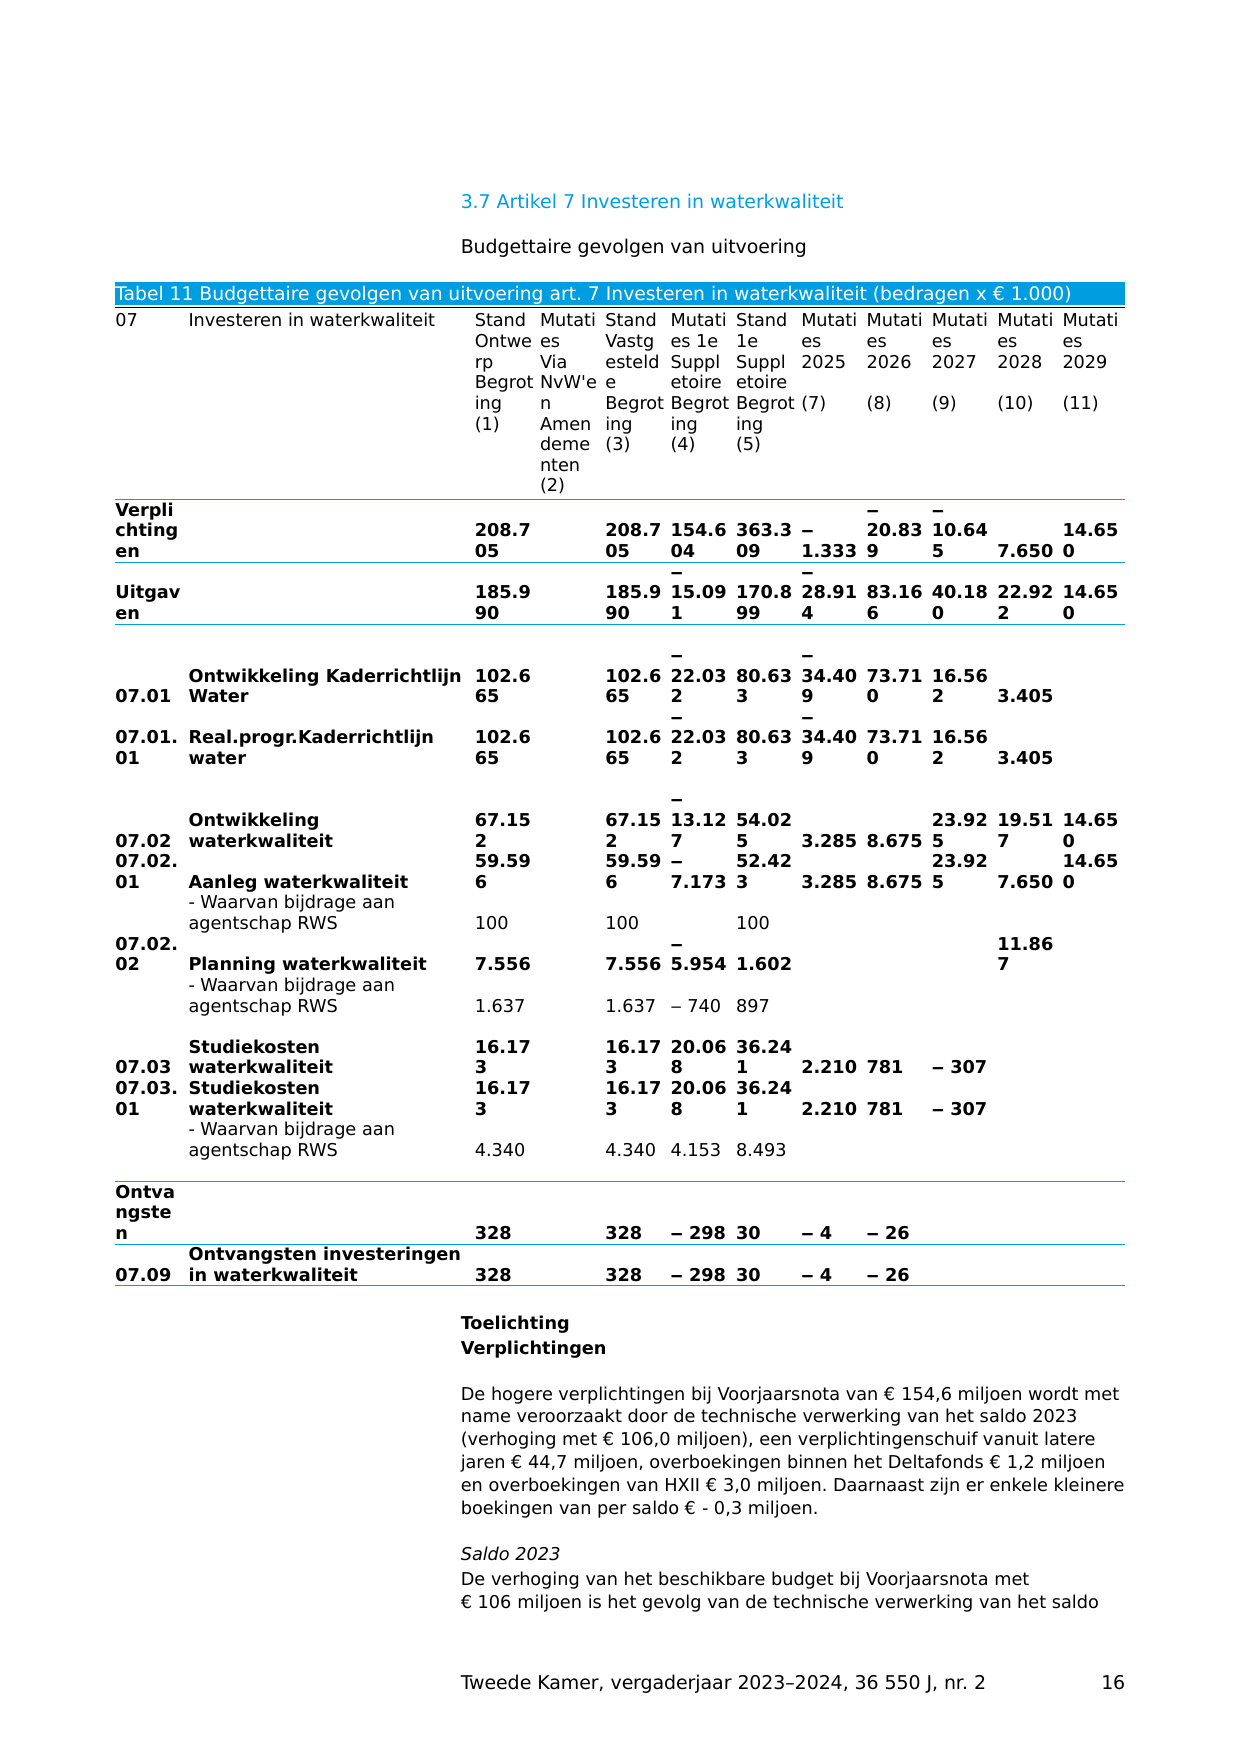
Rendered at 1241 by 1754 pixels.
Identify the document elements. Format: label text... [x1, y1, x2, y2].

table_cell Mutaties Via NvW'en Amendementen (2) [537, 308, 602, 499]
table_cell 67.152 [472, 789, 537, 851]
table_cell 185.990 [602, 563, 667, 624]
table_cell 100 [733, 893, 798, 934]
text De hogere verplichtingen bij Voorjaarsnota van € 154,6 miljoen wordt met name veroorzaakt door de technische verwerking van het saldo 2023 (verhoging met € 106,0 miljoen), een verplichtingenschuif vanuit latere jaren € 44,7 miljoen, overboekingen binnen het Deltafonds € 1,2 miljoen en overboekingen van HXII € 3,0 miljoen. Daarnaast zijn er enkele kleinere boekingen van per saldo € - 0,3 miljoen. [461, 1382, 1125, 1519]
table_cell [864, 975, 929, 1016]
table_cell [668, 1016, 733, 1037]
table_cell 14.650 [1059, 500, 1125, 561]
table_cell 2.210 [798, 1078, 863, 1119]
table_cell Stand 1e Suppletoire Begroting (5) [733, 308, 798, 499]
table_cell [185, 1016, 472, 1037]
table_cell [929, 1119, 994, 1161]
table_cell ‒ 20.839 [864, 500, 929, 561]
table_cell [929, 769, 994, 789]
table_cell 07 [115, 308, 185, 499]
table_cell 4.340 [472, 1119, 537, 1161]
table_cell 80.633 [733, 707, 798, 769]
table_cell [115, 625, 185, 645]
table_cell [994, 769, 1059, 789]
table_cell [994, 1078, 1059, 1119]
table_cell ‒ 5.954 [668, 934, 733, 975]
table_cell [1059, 1182, 1125, 1243]
table_cell 22.922 [994, 563, 1059, 624]
table_cell [1059, 1016, 1125, 1037]
table_cell [185, 1161, 472, 1181]
table_cell 1.602 [733, 934, 798, 975]
text Verplichtingen [461, 1336, 1125, 1359]
table_cell [929, 1161, 994, 1181]
table_cell 102.665 [472, 707, 537, 769]
table_cell 102.665 [602, 707, 667, 769]
table_cell 3.405 [994, 645, 1059, 707]
table_cell [864, 1161, 929, 1181]
table_cell [864, 1119, 929, 1161]
table_cell 52.423 [733, 851, 798, 892]
table_cell Mutaties 1e Suppletoire Begroting (4) [668, 308, 733, 499]
text Toelichting [461, 1311, 1125, 1334]
table_cell [1059, 1078, 1125, 1119]
table_cell [668, 625, 733, 645]
title Budgettaire gevolgen van uitvoering [461, 236, 1125, 258]
table_cell [537, 975, 602, 1016]
table_cell 102.665 [602, 645, 667, 707]
table_cell [864, 934, 929, 975]
table_cell 16.173 [602, 1078, 667, 1119]
table_cell 07.02.01 [115, 851, 185, 892]
table_cell Studiekosten waterkwaliteit [185, 1078, 472, 1119]
table_cell Planning waterkwaliteit [185, 934, 472, 975]
table_cell ‒ 22.032 [668, 707, 733, 769]
table_cell 36.241 [733, 1037, 798, 1078]
table_cell [115, 1161, 185, 1181]
table_cell 3.285 [798, 789, 863, 851]
table_cell 185.990 [472, 563, 537, 624]
table_cell [1059, 1245, 1125, 1285]
table_cell Ontwikkeling waterkwaliteit [185, 789, 472, 851]
table_cell [537, 1037, 602, 1078]
table_cell [929, 625, 994, 645]
table_cell Verplichtingen [115, 500, 185, 561]
table_cell ‒ 26 [864, 1182, 929, 1243]
table_cell 4.153 [668, 1119, 733, 1161]
table_cell [668, 769, 733, 789]
table_cell [537, 645, 602, 707]
table_cell 11.867 [994, 934, 1059, 975]
table_cell [1059, 645, 1125, 707]
table_cell Studiekosten waterkwaliteit [185, 1037, 472, 1078]
table_cell [733, 1016, 798, 1037]
table_cell ‒ 307 [929, 1078, 994, 1119]
table_cell [929, 1245, 994, 1285]
table_cell [1059, 707, 1125, 769]
table_cell [602, 625, 667, 645]
table_cell Real.progr.Kaderrichtlijn water [185, 707, 472, 769]
table_cell ‒ 307 [929, 1037, 994, 1078]
table_cell ‒ 34.409 [798, 707, 863, 769]
table_cell 83.166 [864, 563, 929, 624]
table_cell Stand Vastgestelde Begroting (3) [602, 308, 667, 499]
table_cell [185, 769, 472, 789]
table_cell [1059, 769, 1125, 789]
table_cell [668, 893, 733, 934]
table_cell Uitgaven [115, 563, 185, 624]
table_cell [602, 769, 667, 789]
table_cell [733, 1161, 798, 1181]
table_cell [1059, 625, 1125, 645]
table_cell 208.705 [472, 500, 537, 561]
table_cell [115, 893, 185, 934]
table_cell 1.637 [472, 975, 537, 1016]
table_cell [733, 769, 798, 789]
table_cell [798, 769, 863, 789]
table_cell 781 [864, 1078, 929, 1119]
table_cell 897 [733, 975, 798, 1016]
table_cell 328 [472, 1245, 537, 1285]
table_cell 3.405 [994, 707, 1059, 769]
table_cell 07.09 [115, 1245, 185, 1285]
table_cell Aanleg waterkwaliteit [185, 851, 472, 892]
table_cell 73.710 [864, 707, 929, 769]
table_cell - Waarvan bijdrage aan agentschap RWS [185, 893, 472, 934]
table_cell [994, 1245, 1059, 1285]
table_cell [472, 625, 537, 645]
table_cell 59.596 [472, 851, 537, 892]
table_cell [537, 893, 602, 934]
table_cell ‒ 26 [864, 1245, 929, 1285]
table_cell 1.637 [602, 975, 667, 1016]
table_cell [668, 1161, 733, 1181]
table_cell 07.03.01 [115, 1078, 185, 1119]
table_cell 363.309 [733, 500, 798, 561]
table_cell 14.650 [1059, 789, 1125, 851]
text De verhoging van het beschikbare budget bij Voorjaarsnota met € 106 miljoen is het gevolg van de technische verwerking van het saldo [461, 1567, 1125, 1613]
table_cell [733, 625, 798, 645]
table_cell ‒ 15.091 [668, 563, 733, 624]
table_cell [864, 1016, 929, 1037]
table_cell 4.340 [602, 1119, 667, 1161]
table_cell 16.173 [472, 1037, 537, 1078]
table_cell 3.285 [798, 851, 863, 892]
table_cell [864, 625, 929, 645]
table_cell 67.152 [602, 789, 667, 851]
table_cell 16.173 [472, 1078, 537, 1119]
table_cell Ontvangsten [115, 1182, 185, 1243]
table_cell [537, 789, 602, 851]
table_cell Mutaties 2029 (11) [1059, 308, 1125, 499]
table_cell Investeren in waterkwaliteit [185, 308, 472, 499]
table_cell [602, 1161, 667, 1181]
table_cell [798, 934, 863, 975]
table_cell ‒ 28.914 [798, 563, 863, 624]
table_cell [537, 1078, 602, 1119]
table_cell [1059, 1037, 1125, 1078]
table_cell Mutaties 2028 (10) [994, 308, 1059, 499]
table_cell ‒ 7.173 [668, 851, 733, 892]
table_cell [537, 500, 602, 561]
table_cell 328 [602, 1245, 667, 1285]
table_cell [537, 1182, 602, 1243]
table_cell [537, 1016, 602, 1037]
table_cell [994, 975, 1059, 1016]
table_cell 54.025 [733, 789, 798, 851]
table_cell [537, 625, 602, 645]
table_cell ‒ 740 [668, 975, 733, 1016]
table_cell [1059, 893, 1125, 934]
table_cell [929, 975, 994, 1016]
table_cell 23.925 [929, 789, 994, 851]
table_cell [537, 1245, 602, 1285]
table_cell [472, 1016, 537, 1037]
table_cell [1059, 975, 1125, 1016]
table_cell [994, 1037, 1059, 1078]
table_cell 07.01.01 [115, 707, 185, 769]
table_cell [798, 893, 863, 934]
table_cell [994, 625, 1059, 645]
table_cell [798, 1016, 863, 1037]
table_cell [537, 934, 602, 975]
table_cell [537, 769, 602, 789]
table_cell [994, 893, 1059, 934]
table_cell - Waarvan bijdrage aan agentschap RWS [185, 975, 472, 1016]
table_cell 8.675 [864, 851, 929, 892]
table_cell ‒ 34.409 [798, 645, 863, 707]
table_cell 170.899 [733, 563, 798, 624]
table_cell 16.562 [929, 645, 994, 707]
table_cell Mutaties 2026 (8) [864, 308, 929, 499]
table_cell Ontwikkeling Kaderrichtlijn Water [185, 645, 472, 707]
table_cell 23.925 [929, 851, 994, 892]
table_cell [537, 1119, 602, 1161]
table_cell 154.604 [668, 500, 733, 561]
table_cell [994, 1182, 1059, 1243]
table_cell [1059, 1161, 1125, 1181]
table_cell [798, 975, 863, 1016]
table_cell 19.517 [994, 789, 1059, 851]
table_cell [994, 1161, 1059, 1181]
table_cell Mutaties 2027 (9) [929, 308, 994, 499]
table_cell 7.556 [602, 934, 667, 975]
table_cell [115, 975, 185, 1016]
table_cell ‒ 1.333 [798, 500, 863, 561]
table_cell 20.068 [668, 1037, 733, 1078]
table_cell 102.665 [472, 645, 537, 707]
table_cell 73.710 [864, 645, 929, 707]
table_cell 07.02.02 [115, 934, 185, 975]
table_cell [994, 1016, 1059, 1037]
table_cell [185, 500, 472, 561]
table_cell ‒ 22.032 [668, 645, 733, 707]
table_cell [929, 934, 994, 975]
table_cell 14.650 [1059, 851, 1125, 892]
table_cell [602, 1016, 667, 1037]
table_cell 30 [733, 1245, 798, 1285]
table_cell [537, 851, 602, 892]
table_cell 328 [472, 1182, 537, 1243]
table_cell 8.675 [864, 789, 929, 851]
table_cell [1059, 1119, 1125, 1161]
table_cell [185, 625, 472, 645]
table_cell 07.02 [115, 789, 185, 851]
table_cell [185, 1182, 472, 1243]
table_cell [864, 769, 929, 789]
table_cell 781 [864, 1037, 929, 1078]
table_cell 7.650 [994, 500, 1059, 561]
table_cell [537, 563, 602, 624]
table_cell 328 [602, 1182, 667, 1243]
table_cell 59.596 [602, 851, 667, 892]
table_cell 80.633 [733, 645, 798, 707]
table_cell ‒ 13.127 [668, 789, 733, 851]
table_cell 208.705 [602, 500, 667, 561]
title 3.7 Artikel 7 Investeren in waterkwaliteit [461, 191, 1125, 213]
table_cell Mutaties 2025 (7) [798, 308, 863, 499]
table_cell [115, 769, 185, 789]
table_cell 7.650 [994, 851, 1059, 892]
table_cell [929, 893, 994, 934]
table_cell [472, 1161, 537, 1181]
table_cell [537, 707, 602, 769]
table_cell Ontvangsten investeringen in waterkwaliteit [185, 1245, 472, 1285]
table_cell 16.562 [929, 707, 994, 769]
table_cell - Waarvan bijdrage aan agentschap RWS [185, 1119, 472, 1161]
text Saldo 2023 [461, 1542, 1125, 1565]
table_cell ‒ 10.645 [929, 500, 994, 561]
table_cell [929, 1016, 994, 1037]
table_cell [864, 893, 929, 934]
table_cell [115, 1119, 185, 1161]
table_cell 100 [602, 893, 667, 934]
table_cell 16.173 [602, 1037, 667, 1078]
table_cell 7.556 [472, 934, 537, 975]
table_cell 07.03 [115, 1037, 185, 1078]
table_cell 2.210 [798, 1037, 863, 1078]
table_cell [798, 1161, 863, 1181]
table_cell 100 [472, 893, 537, 934]
table_cell [537, 1161, 602, 1181]
table_cell 30 [733, 1182, 798, 1243]
table_cell 36.241 [733, 1078, 798, 1119]
table_cell ‒ 4 [798, 1182, 863, 1243]
table_cell [1059, 934, 1125, 975]
table_cell [929, 1182, 994, 1243]
table_cell ‒ 298 [668, 1245, 733, 1285]
table_cell ‒ 298 [668, 1182, 733, 1243]
table_cell Stand Ontwerp Begroting (1) [472, 308, 537, 499]
table_cell 40.180 [929, 563, 994, 624]
table_cell 20.068 [668, 1078, 733, 1119]
table_cell 07.01 [115, 645, 185, 707]
table_cell [185, 563, 472, 624]
table_cell [472, 769, 537, 789]
table_cell [994, 1119, 1059, 1161]
table_cell [798, 1119, 863, 1161]
table_cell [798, 625, 863, 645]
table_cell 8.493 [733, 1119, 798, 1161]
table_cell ‒ 4 [798, 1245, 863, 1285]
table_cell 14.650 [1059, 563, 1125, 624]
table_cell [115, 1016, 185, 1037]
